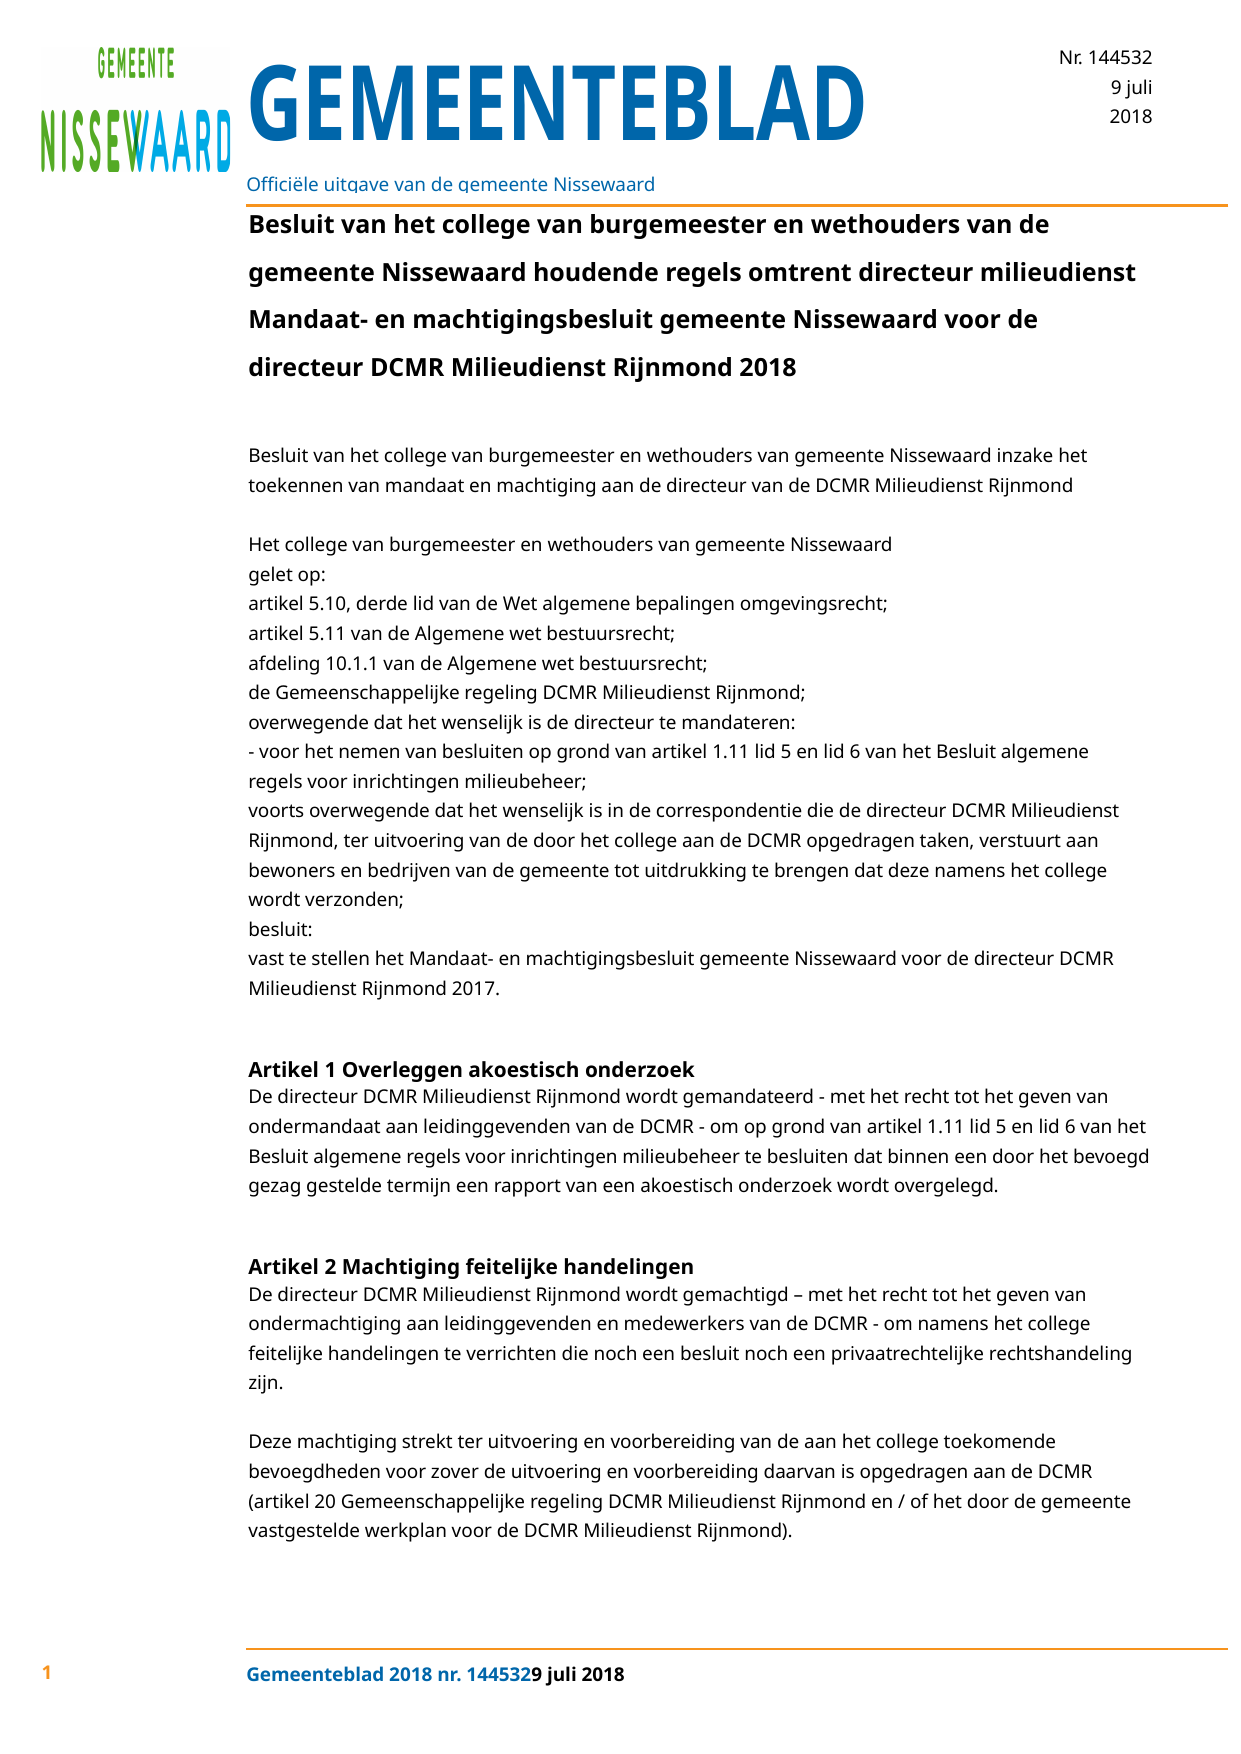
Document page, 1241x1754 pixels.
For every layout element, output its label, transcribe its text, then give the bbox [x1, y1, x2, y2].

text Artikel 2 Machtiging feitelijke handelingen [248, 1252, 1152, 1281]
picture [222, 122, 227, 160]
text - voor het nemen van besluiten op grond van artikel 1.11 lid 5 en lid 6 van het Besluit algemene [248, 738, 1152, 764]
text Besluit van het college van burgemeester en wethouders van de gemeente Nissewaard houdende regels omtrent directeur milieudienst Mandaat- en machtigingsbesluit gemeente Nissewaard voor de directeur DCMR Milieudienst Rijnmond 2018 [248, 207, 1152, 384]
picture [200, 151, 206, 172]
text Rijnmond, ter uitvoering van de door het college aan de DCMR opgedragen taken, verstuurt aan [248, 827, 1152, 853]
text Besluit van het college van burgemeester en wethouders van gemeente Nissewaard inzake het toekennen van mandaat en machtiging aan de directeur van de DCMR Milieudienst Rijnmond [248, 443, 1152, 498]
text De directeur DCMR Milieudienst Rijnmond wordt gemachtigd – met het recht tot het geven van ondermachtiging aan leidinggevenden en medewerkers van de DCMR - om namens het college feitelijke handelingen te verrichten die noch een besluit noch een privaatrechtelijke rechtshandeling zijn. [248, 1281, 1152, 1395]
text de Gemeenschappelijke regeling DCMR Milieudienst Rijnmond; [248, 679, 1152, 705]
picture [41, 47, 231, 172]
text Artikel 1 Overleggen akoestisch onderzoek [248, 1055, 1152, 1084]
text De directeur DCMR Milieudienst Rijnmond wordt gemandateerd - met het recht tot het geven van ondermandaat aan leidinggevenden van de DCMR - om op grond van artikel 1.11 lid 5 en lid 6 van het Besluit algemene regels voor inrichtingen milieubeheer te besluiten dat binnen een door het bevoegd gezag gestelde termijn een rapport van een akoestisch onderzoek wordt overgelegd. [248, 1084, 1152, 1198]
text artikel 5.10, derde lid van de Wet algemene bepalingen omgevingsrecht; [248, 591, 1152, 616]
text Deze machtiging strekt ter uitvoering en voorbereiding van de aan het college toekomende bevoegdheden voor zover de uitvoering en voorbereiding daarvan is opgedragen aan de DCMR (artikel 20 Gemeenschappelijke regeling DCMR Milieudienst Rijnmond en / of het door de gemeente vastgestelde werkplan voor de DCMR Milieudienst Rijnmond). [248, 1429, 1152, 1543]
text regels voor inrichtingen milieubeheer; [248, 768, 1152, 794]
text wordt verzonden; [248, 886, 1152, 912]
text besluit: [248, 916, 1152, 942]
text Het college van burgemeester en wethouders van gemeente Nissewaard [248, 531, 1152, 557]
text gelet op: [248, 561, 1152, 587]
text bewoners en bedrijven van de gemeente tot uitdrukking te brengen dat deze namens het college [248, 857, 1152, 883]
picture [176, 157, 187, 172]
text overwegende dat het wenselijk is de directeur te mandateren: [248, 709, 1152, 735]
picture [154, 157, 165, 172]
text afdeling 10.1.1 van de Algemene wet bestuursrecht; [248, 650, 1152, 676]
text artikel 5.11 van de Algemene wet bestuursrecht; [248, 620, 1152, 646]
picture [201, 122, 206, 138]
text Milieudienst Rijnmond 2017. [248, 975, 1152, 1001]
text vast te stellen het Mandaat- en machtigingsbesluit gemeente Nissewaard voor de directeur DCMR [248, 946, 1152, 971]
text voorts overwegende dat het wenselijk is in de correspondentie die de directeur DCMR Milieudienst [248, 798, 1152, 823]
